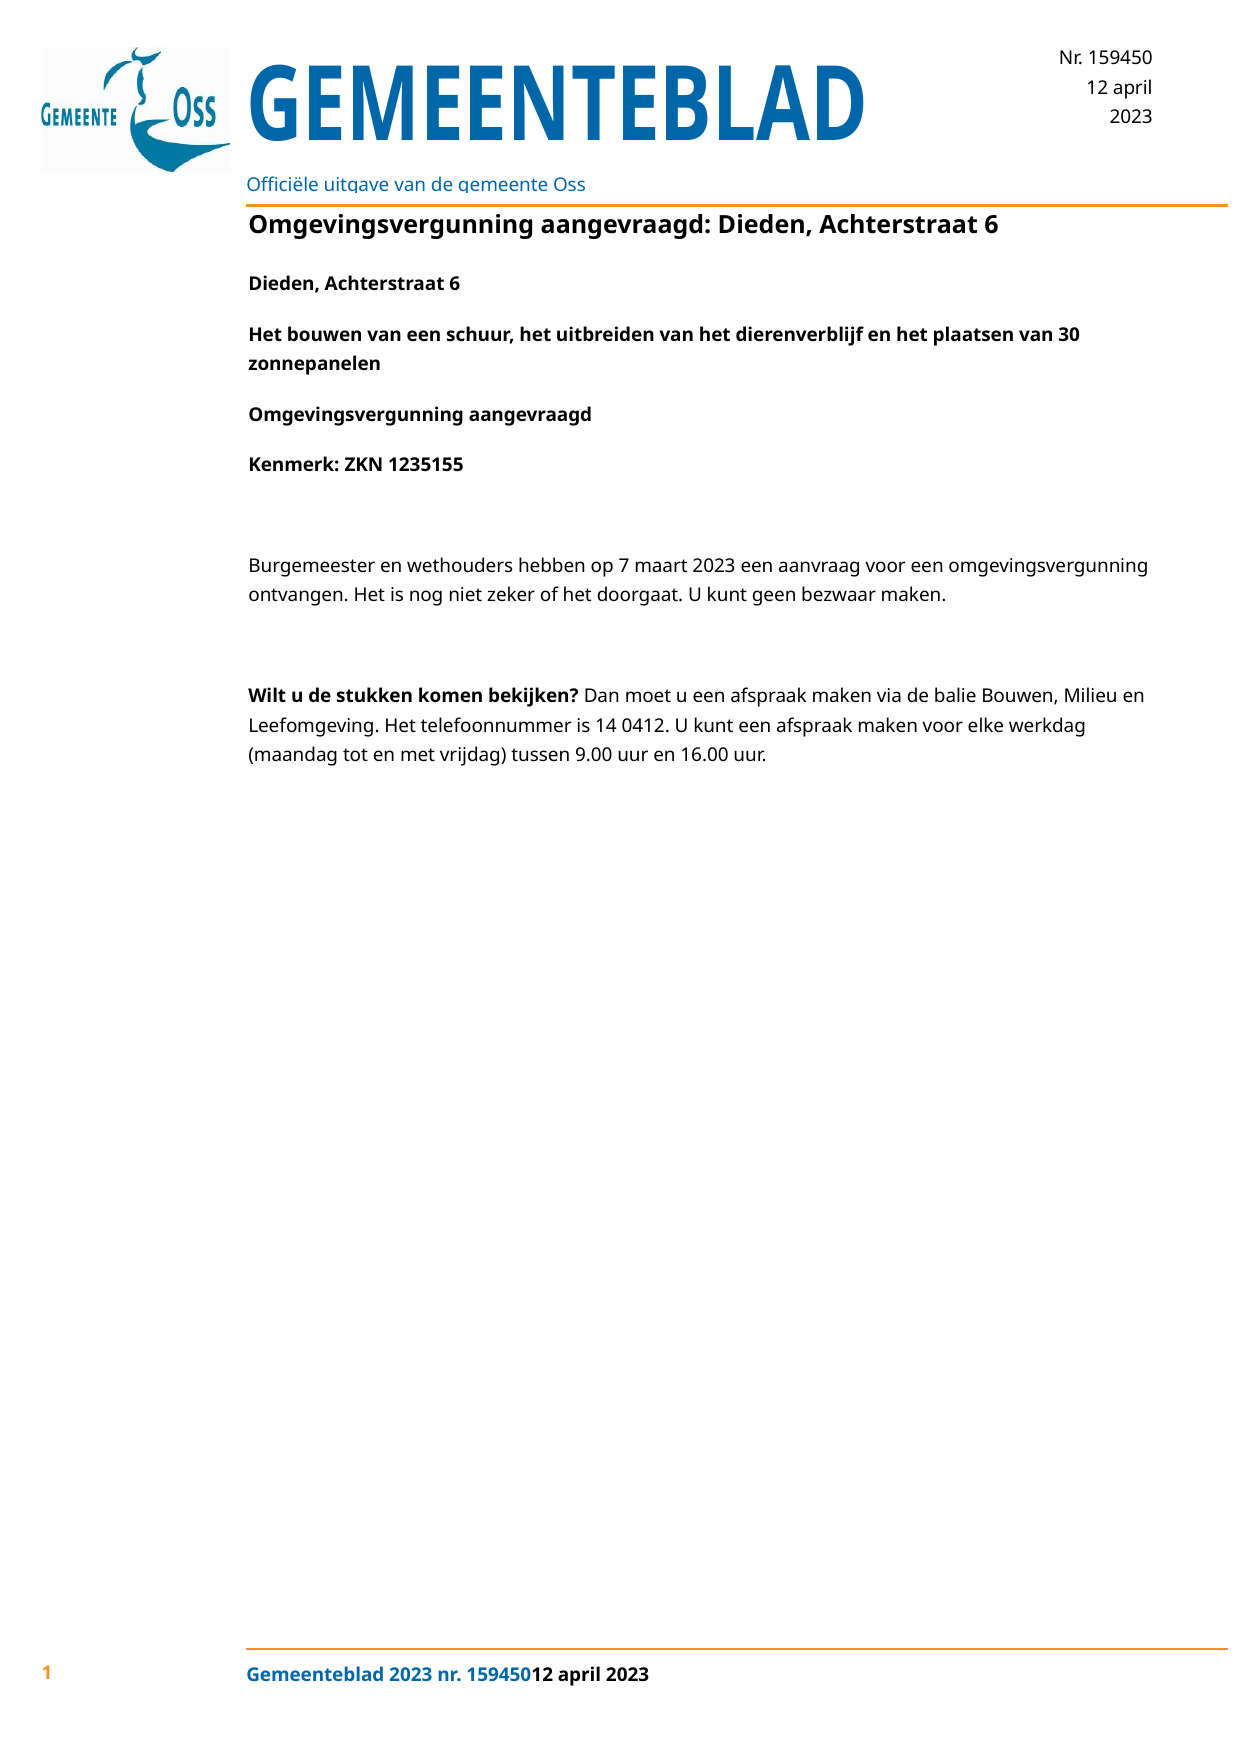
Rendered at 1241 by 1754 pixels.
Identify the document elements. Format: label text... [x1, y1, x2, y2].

text Kenmerk: ZKN 1235155 [248, 451, 1152, 477]
text Wilt u de stukken komen bekijken? Dan moet u een afspraak maken via de balie Bouwen, Milieu en Leefomgeving. Het telefoonnummer is 14 0412. U kunt een afspraak maken voor elke werkdag (maandag tot en met vrijdag) tussen 9.00 uur en 16.00 uur. [248, 682, 1152, 767]
text Omgevingsvergunning aangevraagd [248, 401, 1152, 426]
picture [41, 47, 231, 172]
text Dieden, Achterstraat 6 [248, 270, 1152, 296]
text Omgevingsvergunning aangevraagd: Dieden, Achterstraat 6 [248, 207, 1152, 241]
text Burgemeester en wethouders hebben op 7 maart 2023 een aanvraag voor een omgevingsvergunning ontvangen. Het is nog niet zeker of het doorgaat. U kunt geen bezwaar maken. [248, 552, 1152, 607]
text Het bouwen van een schuur, het uitbreiden van het dierenverblijf en het plaatsen van 30 zonnepanelen [248, 321, 1152, 376]
